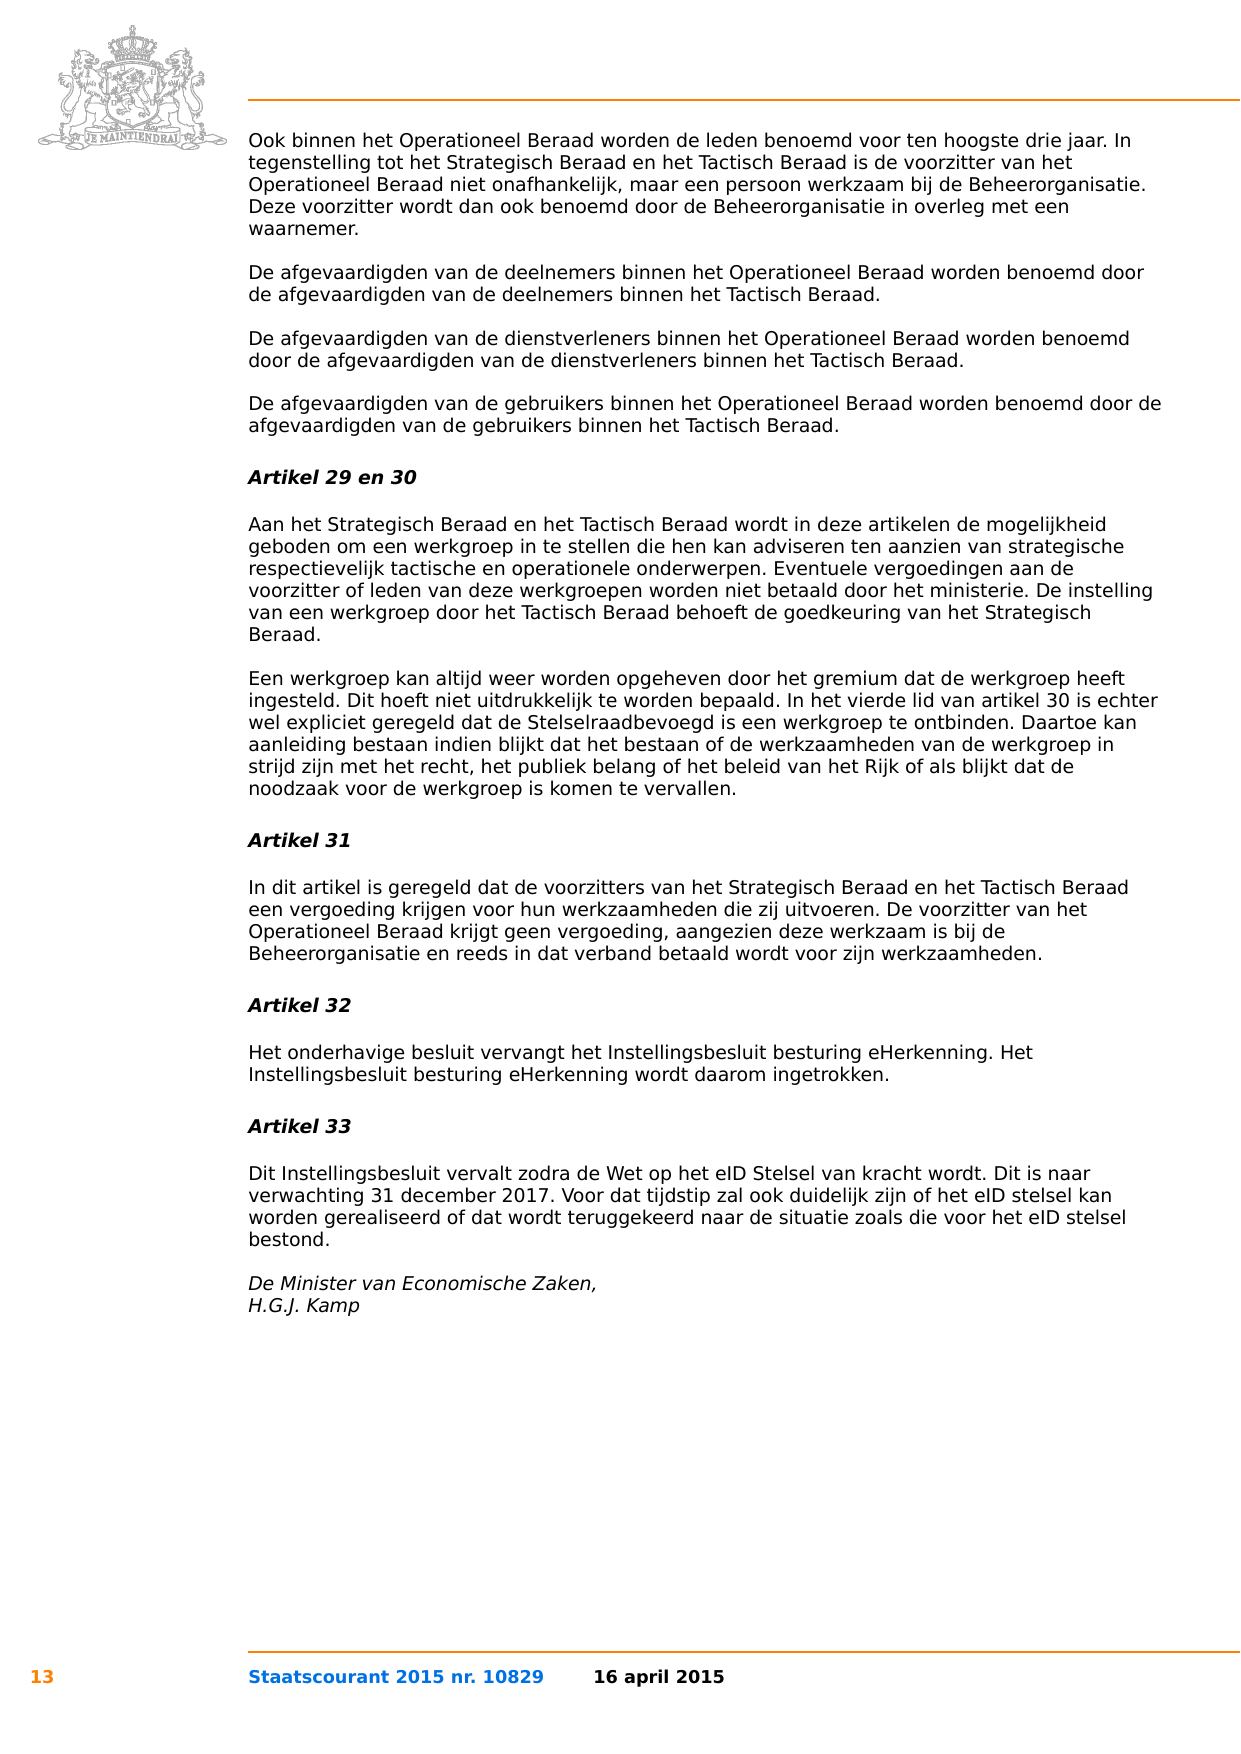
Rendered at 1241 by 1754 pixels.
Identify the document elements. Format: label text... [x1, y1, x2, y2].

subtitle Artikel 32 [248, 995, 1163, 1017]
subtitle Artikel 29 en 30 [248, 467, 1163, 489]
text De afgevaardigden van de dienstverleners binnen het Operationeel Beraad worden benoemd door de afgevaardigden van de dienstverleners binnen het Tactisch Beraad. [248, 327, 1163, 371]
text Een werkgroep kan altijd weer worden opgeheven door het gremium dat de werkgroep heeft ingesteld. Dit hoeft niet uitdrukkelijk te worden bepaald. In het vierde lid van artikel 30 is echter wel expliciet geregeld dat de Stelselraadbevoegd is een werkgroep te ontbinden. Daartoe kan aanleiding bestaan indien blijkt dat het bestaan of de werkzaamheden van de werkgroep in strijd zijn met het recht, het publiek belang of het beleid van het Rijk of als blijkt dat de noodzaak voor de werkgroep is komen te vervallen. [248, 668, 1163, 800]
subtitle Artikel 31 [248, 830, 1163, 852]
text De afgevaardigden van de deelnemers binnen het Operationeel Beraad worden benoemd door de afgevaardigden van de deelnemers binnen het Tactisch Beraad. [248, 262, 1163, 306]
text Dit Instellingsbesluit vervalt zodra de Wet op het eID Stelsel van kracht wordt. Dit is naar verwachting 31 december 2017. Voor dat tijdstip zal ook duidelijk zijn of het eID stelsel kan worden gerealiseerd of dat wordt teruggekeerd naar de situatie zoals die voor het eID stelsel bestond. [248, 1163, 1163, 1251]
text Aan het Strategisch Beraad en het Tactisch Beraad wordt in deze artikelen de mogelijkheid geboden om een werkgroep in te stellen die hen kan adviseren ten aanzien van strategische respectievelijk tactische en operationele onderwerpen. Eventuele vergoedingen aan de voorzitter of leden van deze werkgroepen worden niet betaald door het ministerie. De instelling van een werkgroep door het Tactisch Beraad behoeft de goedkeuring van het Strategisch Beraad. [248, 514, 1163, 646]
text De Minister van Economische Zaken, H.G.J. Kamp [248, 1272, 1163, 1316]
text Het onderhavige besluit vervangt het Instellingsbesluit besturing eHerkenning. Het Instellingsbesluit besturing eHerkenning wordt daarom ingetrokken. [248, 1042, 1163, 1086]
subtitle Artikel 33 [248, 1116, 1163, 1138]
text In dit artikel is geregeld dat de voorzitters van het Strategisch Beraad en het Tactisch Beraad een vergoeding krijgen voor hun werkzaamheden die zij uitvoeren. De voorzitter van het Operationeel Beraad krijgt geen vergoeding, aangezien deze werkzaam is bij de Beheerorganisatie en reeds in dat verband betaald wordt voor zijn werkzaamheden. [248, 877, 1163, 965]
text Ook binnen het Operationeel Beraad worden de leden benoemd voor ten hoogste drie jaar. In tegenstelling tot het Strategisch Beraad en het Tactisch Beraad is de voorzitter van het Operationeel Beraad niet onafhankelijk, maar een persoon werkzaam bij de Beheerorganisatie. Deze voorzitter wordt dan ook benoemd door de Beheerorganisatie in overleg met een waarnemer. [248, 130, 1163, 240]
text De afgevaardigden van de gebruikers binnen het Operationeel Beraad worden benoemd door de afgevaardigden van de gebruikers binnen het Tactisch Beraad. [248, 393, 1163, 437]
picture [38, 25, 227, 150]
